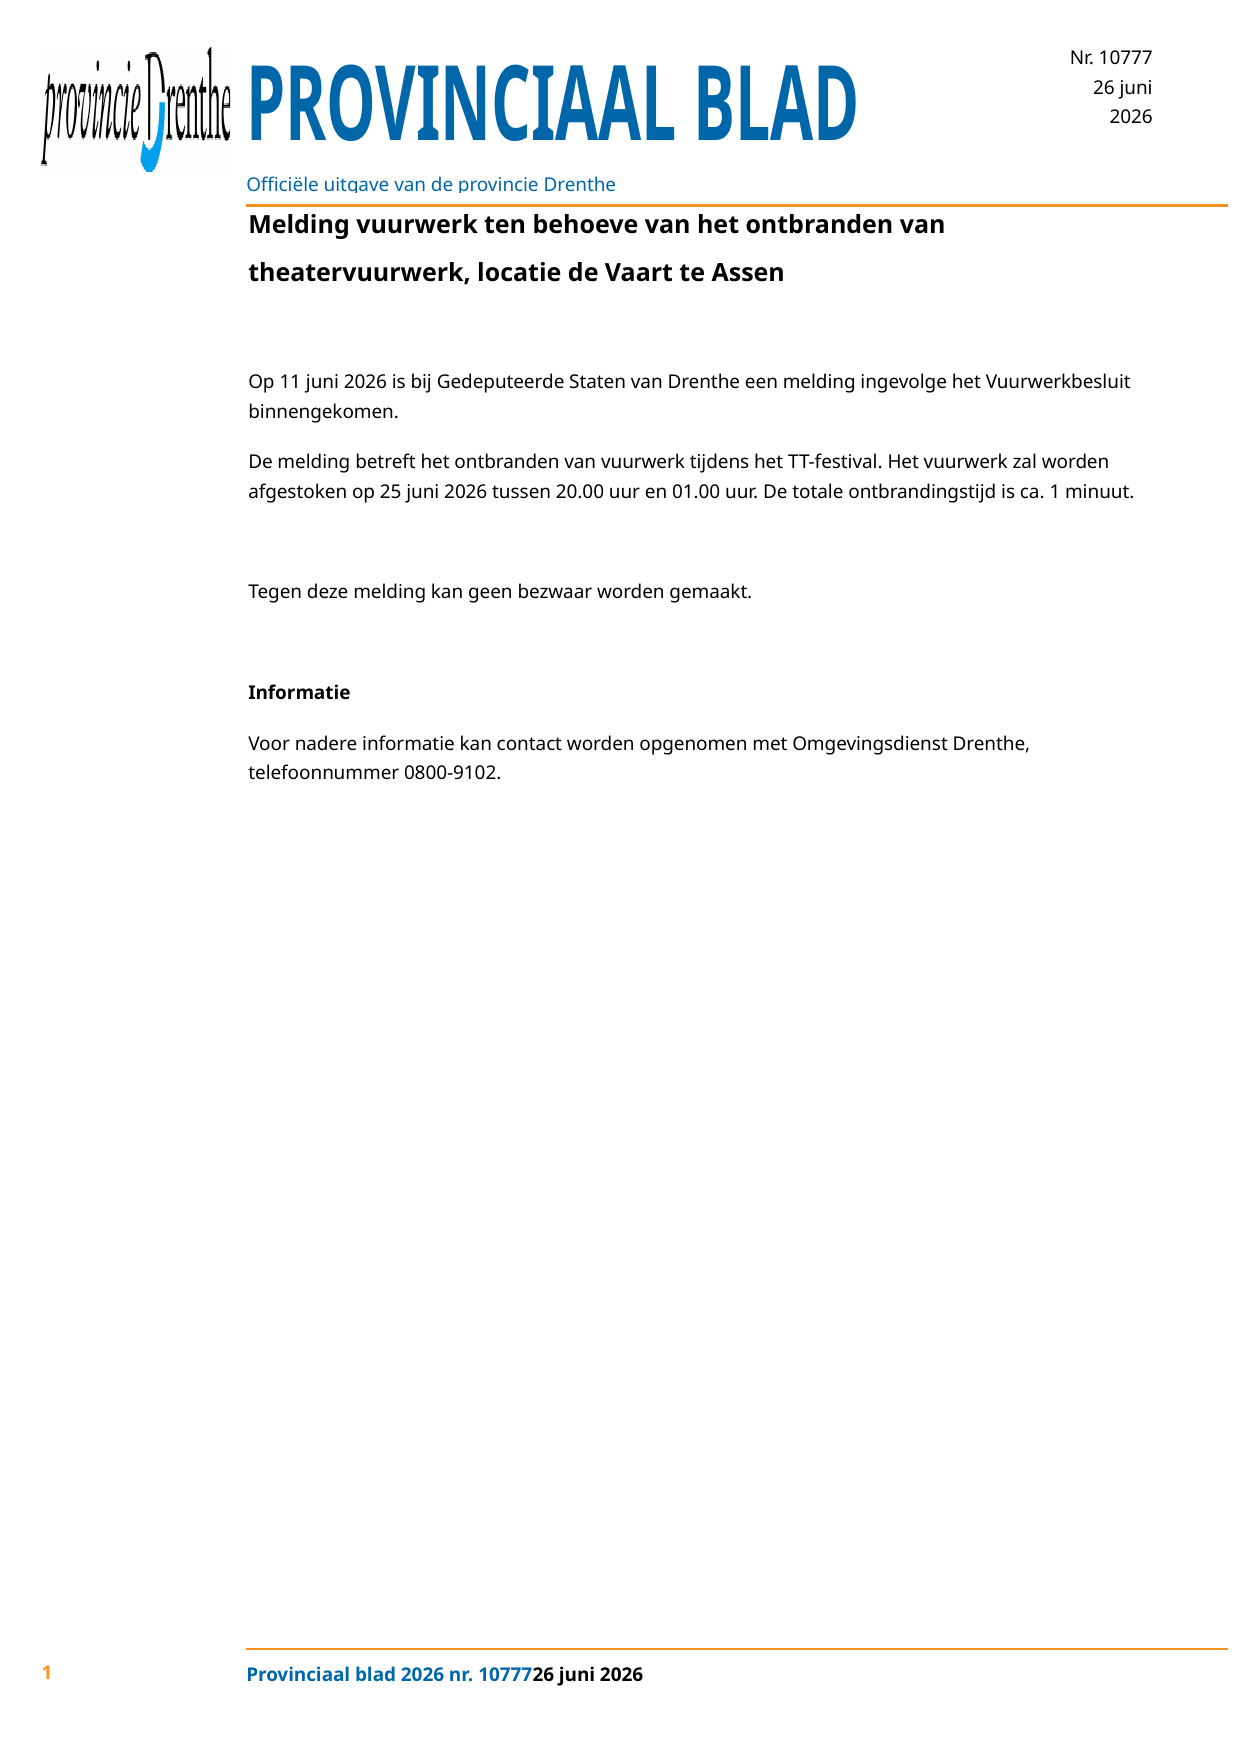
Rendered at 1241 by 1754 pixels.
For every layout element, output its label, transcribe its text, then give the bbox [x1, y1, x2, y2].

picture [41, 47, 231, 172]
text De melding betreft het ontbranden van vuurwerk tijdens het TT-festival. Het vuurwerk zal worden afgestoken op 25 juni 2026 tussen 20.00 uur en 01.00 uur. De totale ontbrandingstijd is ca. 1 minuut. [248, 448, 1152, 504]
text Tegen deze melding kan geen bezwaar worden gemaakt. [248, 579, 1152, 604]
text Melding vuurwerk ten behoeve van het ontbranden van theatervuurwerk, locatie de Vaart te Assen [248, 207, 1152, 288]
text Voor nadere informatie kan contact worden opgenomen met Omgevingsdienst Drenthe, telefoonnummer 0800-9102. [248, 730, 1152, 785]
text Op 11 juni 2026 is bij Gedeputeerde Staten van Drenthe een melding ingevolge het Vuurwerkbesluit binnengekomen. [248, 368, 1152, 424]
text Informatie [248, 679, 1152, 705]
